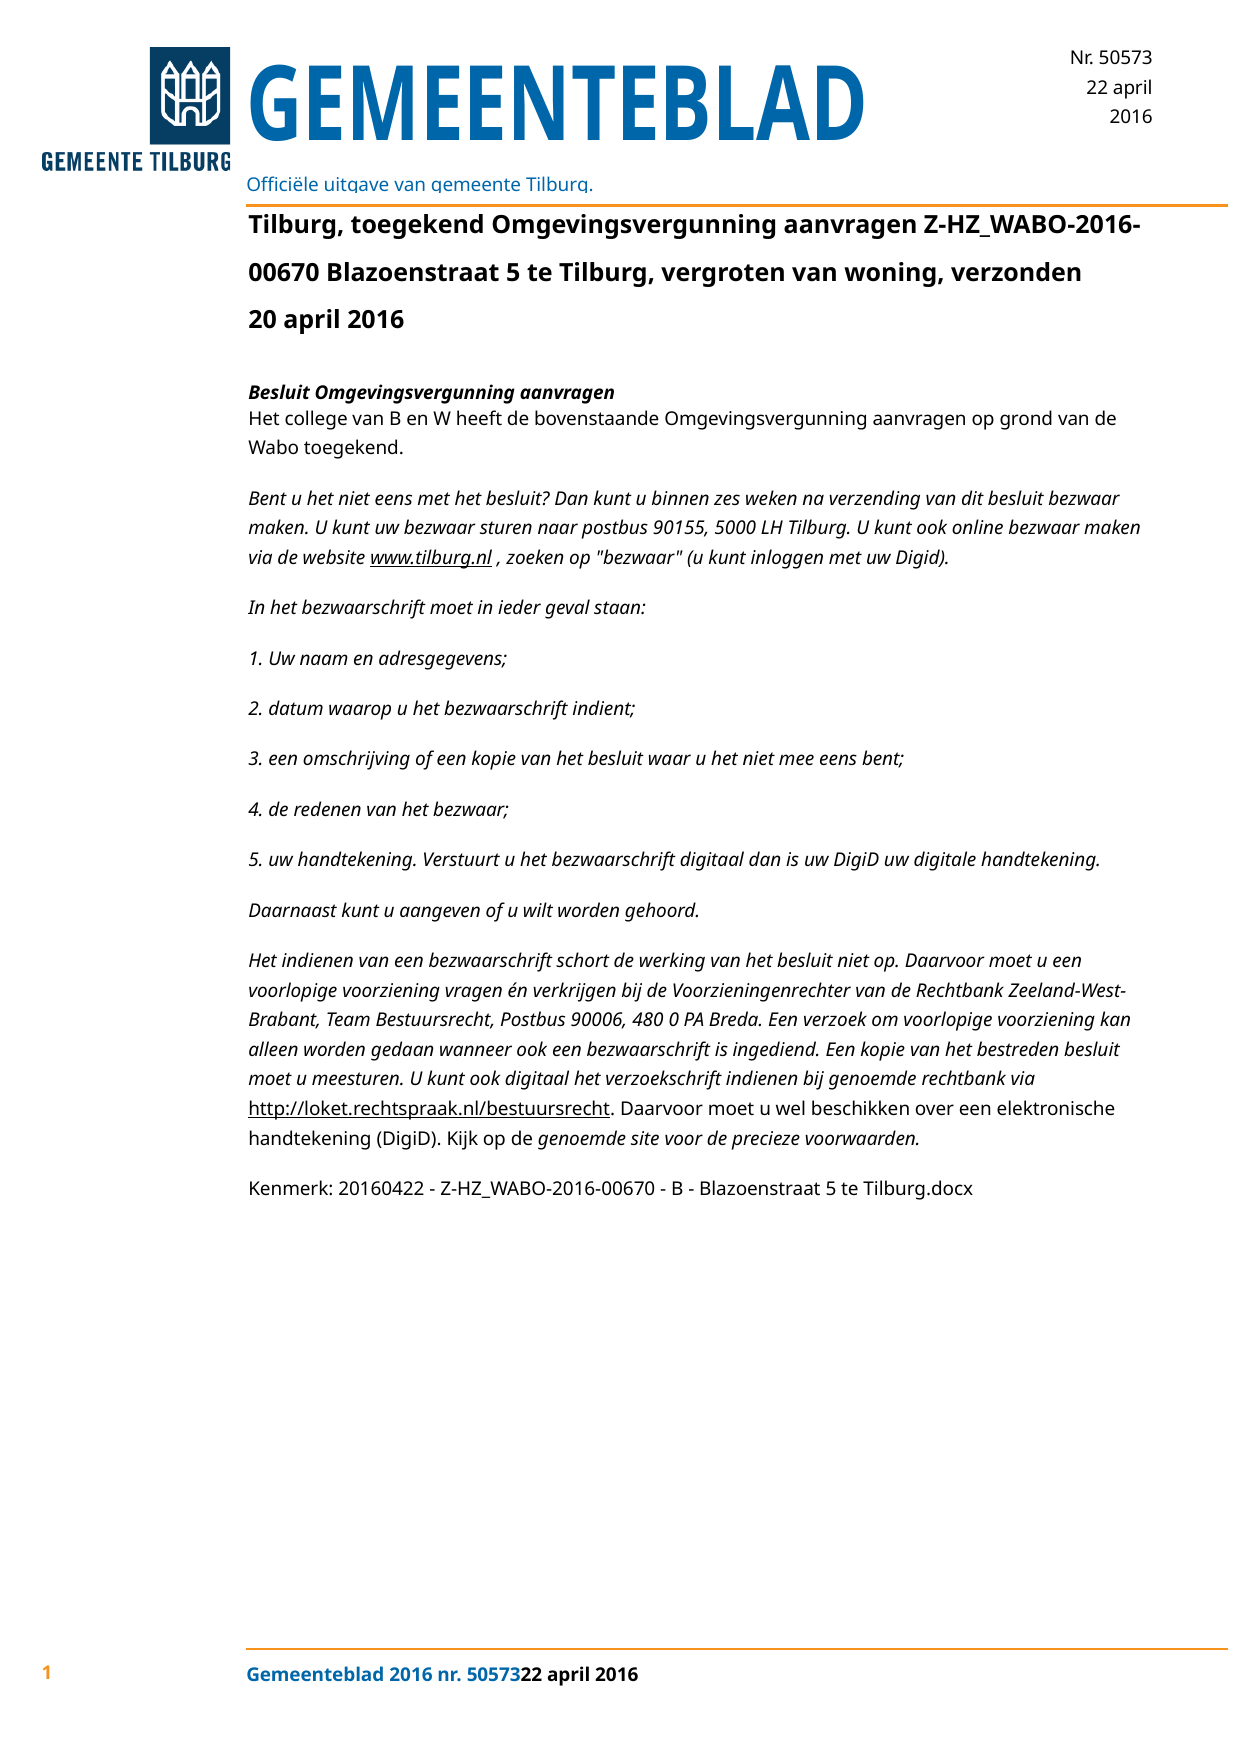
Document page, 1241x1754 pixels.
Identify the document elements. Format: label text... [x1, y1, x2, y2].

text Het college van B en W heeft de bovenstaande Omgevingsvergunning aanvragen op grond van de Wabo toegekend. [248, 405, 1152, 460]
text In het bezwaarschrift moet in ieder geval staan: [248, 594, 1152, 620]
text Besluit Omgevingsvergunning aanvragen [248, 379, 1152, 405]
text Tilburg, toegekend Omgevingsvergunning aanvragen Z-HZ_WABO-2016-00670 Blazoenstraat 5 te Tilburg, vergroten van woning, verzonden 20 april 2016 [248, 207, 1152, 336]
text 5. uw handtekening. Verstuurt u het bezwaarschrift digitaal dan is uw DigiD uw digitale handtekening. [248, 846, 1152, 872]
text Bent u het niet eens met het besluit? Dan kunt u binnen zes weken na verzending van dit besluit bezwaar maken. U kunt uw bezwaar sturen naar postbus 90155, 5000 LH Tilburg. U kunt ook online bezwaar maken via de website www.tilburg.nl , zoeken op "bezwaar" (u kunt inloggen met uw Digid). [248, 485, 1152, 570]
text Kenmerk: 20160422 - Z-HZ_WABO-2016-00670 - B - Blazoenstraat 5 te Tilburg.docx [248, 1175, 1152, 1201]
text Daarnaast kunt u aangeven of u wilt worden gehoord. [248, 897, 1152, 923]
text 1. Uw naam en adresgegevens; [248, 645, 1152, 671]
text Het indienen van een bezwaarschrift schort de werking van het besluit niet op. Daarvoor moet u een voorlopige voorziening vragen én verkrijgen bij de Voorzieningenrechter van de Rechtbank Zeeland-West-Brabant, Team Bestuursrecht, Postbus 90006, 480 0 PA Breda. Een verzoek om voorlopige voorziening kan alleen worden gedaan wanneer ook een bezwaarschrift is ingediend. Een kopie van het bestreden besluit moet u meesturen. U kunt ook digitaal het verzoekschrift indienen bij genoemde rechtbank via http://loket.rechtspraak.nl/bestuursrecht. Daarvoor moet u wel beschikken over een elektronische handtekening (DigiD). Kijk op de genoemde site voor de precieze voorwaarden. [248, 947, 1152, 1151]
picture [41, 47, 231, 172]
text 4. de redenen van het bezwaar; [248, 796, 1152, 822]
text 2. datum waarop u het bezwaarschrift indient; [248, 695, 1152, 721]
text 3. een omschrijving of een kopie van het besluit waar u het niet mee eens bent; [248, 746, 1152, 771]
